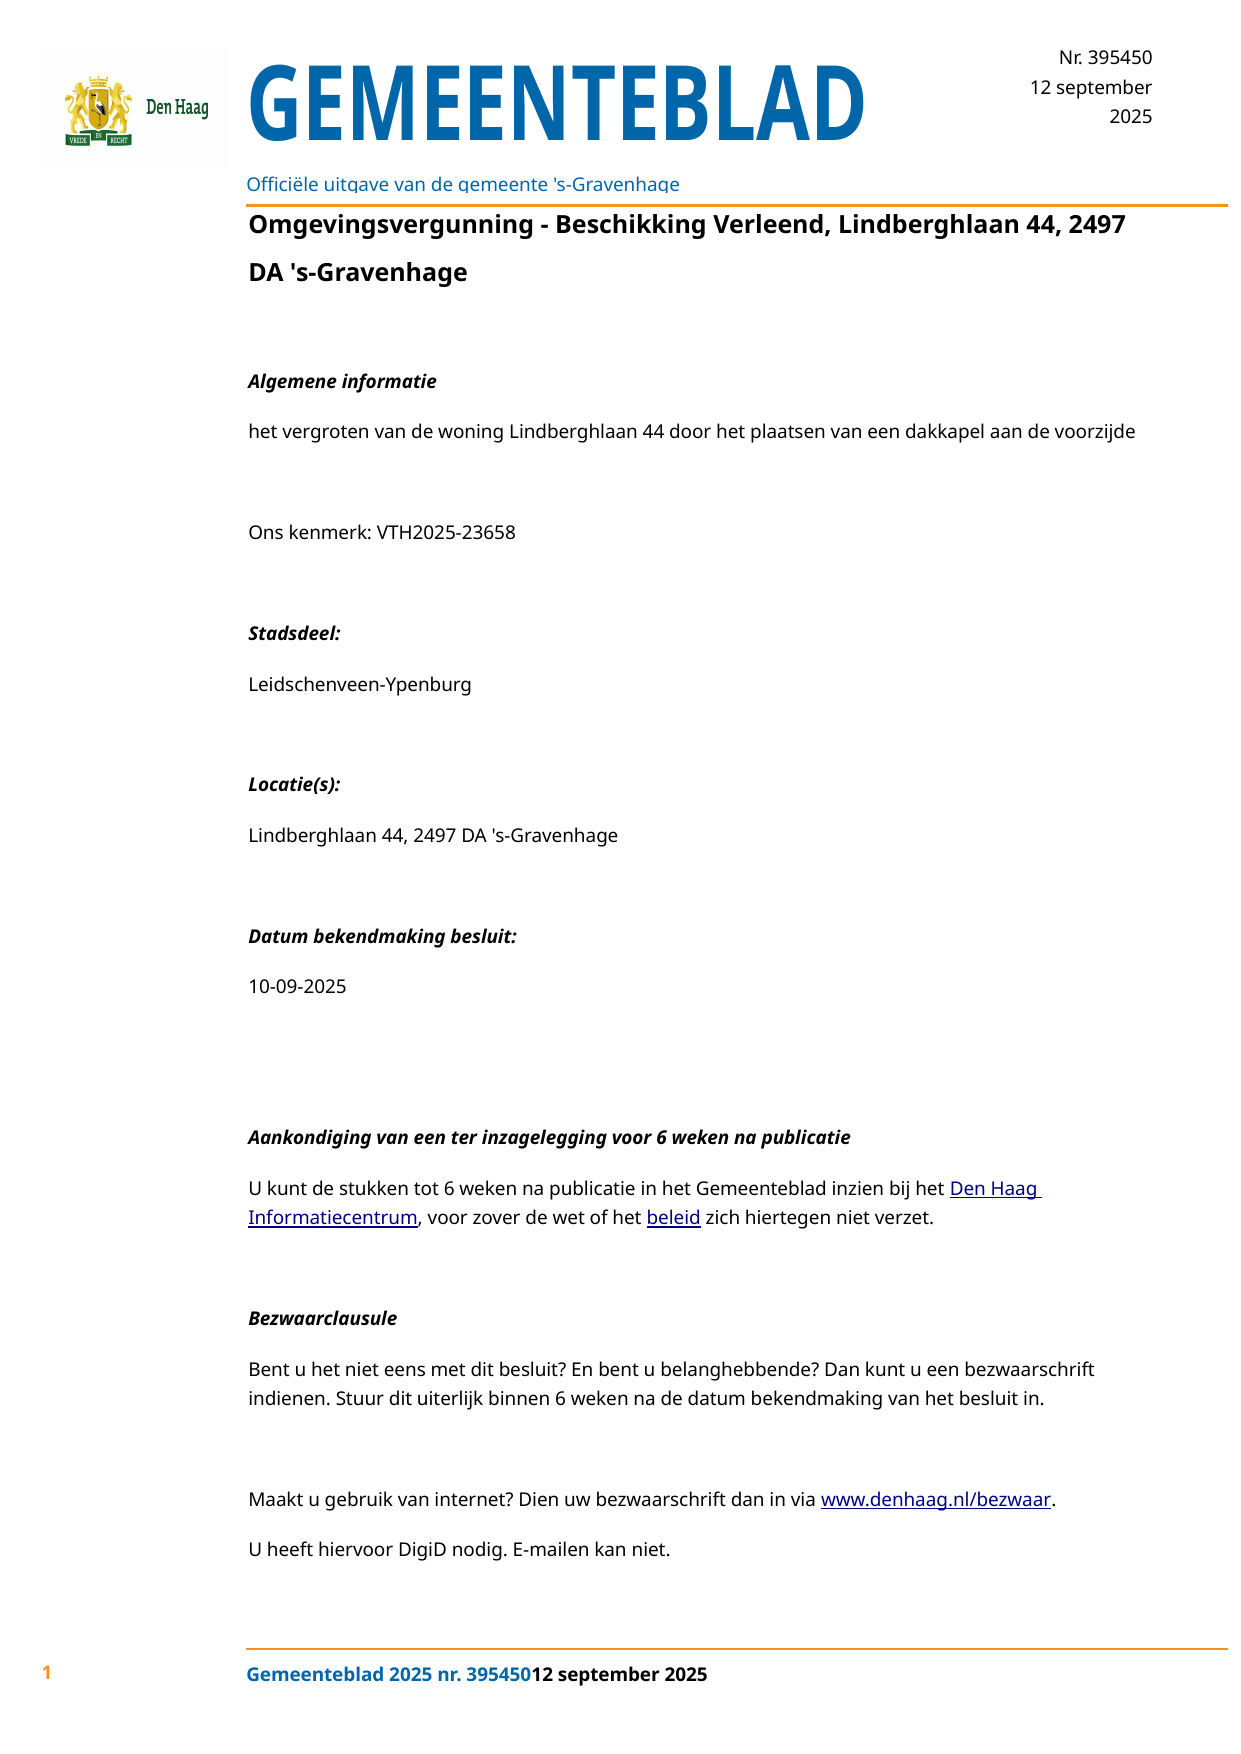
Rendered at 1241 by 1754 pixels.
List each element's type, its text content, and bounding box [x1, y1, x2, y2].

picture [41, 47, 231, 172]
text U kunt de stukken tot 6 weken na publicatie in het Gemeenteblad inzien bij het Den Haag Informatiecentrum, voor zover de wet of het beleid zich hiertegen niet verzet. [248, 1175, 1152, 1230]
text Maakt u gebruik van internet? Dien uw bezwaarschrift dan in via www.denhaag.nl/bezwaar. [248, 1486, 1152, 1512]
text Locatie(s): [248, 772, 1152, 797]
text Lindberghlaan 44, 2497 DA 's-Gravenhage [248, 822, 1152, 848]
text Ons kenmerk: VTH2025-23658 [248, 519, 1152, 545]
text Aankondiging van een ter inzagelegging voor 6 weken na publicatie [248, 1124, 1152, 1150]
text Algemene informatie [248, 368, 1152, 394]
text Stadsdeel: [248, 620, 1152, 646]
text Datum bekendmaking besluit: [248, 923, 1152, 949]
text het vergroten van de woning Lindberghlaan 44 door het plaatsen van een dakkapel aan de voorzijde [248, 419, 1152, 444]
text U heeft hiervoor DigiD nodig. E-mailen kan niet. [248, 1537, 1152, 1562]
text Bent u het niet eens met dit besluit? En bent u belanghebbende? Dan kunt u een bezwaarschrift indienen. Stuur dit uiterlijk binnen 6 weken na de datum bekendmaking van het besluit in. [248, 1356, 1152, 1411]
text Omgevingsvergunning - Beschikking Verleend, Lindberghlaan 44, 2497 DA 's-Gravenhage [248, 207, 1152, 288]
text Leidschenveen-Ypenburg [248, 671, 1152, 697]
text Bezwaarclausule [248, 1305, 1152, 1331]
text 10-09-2025 [248, 973, 1152, 999]
